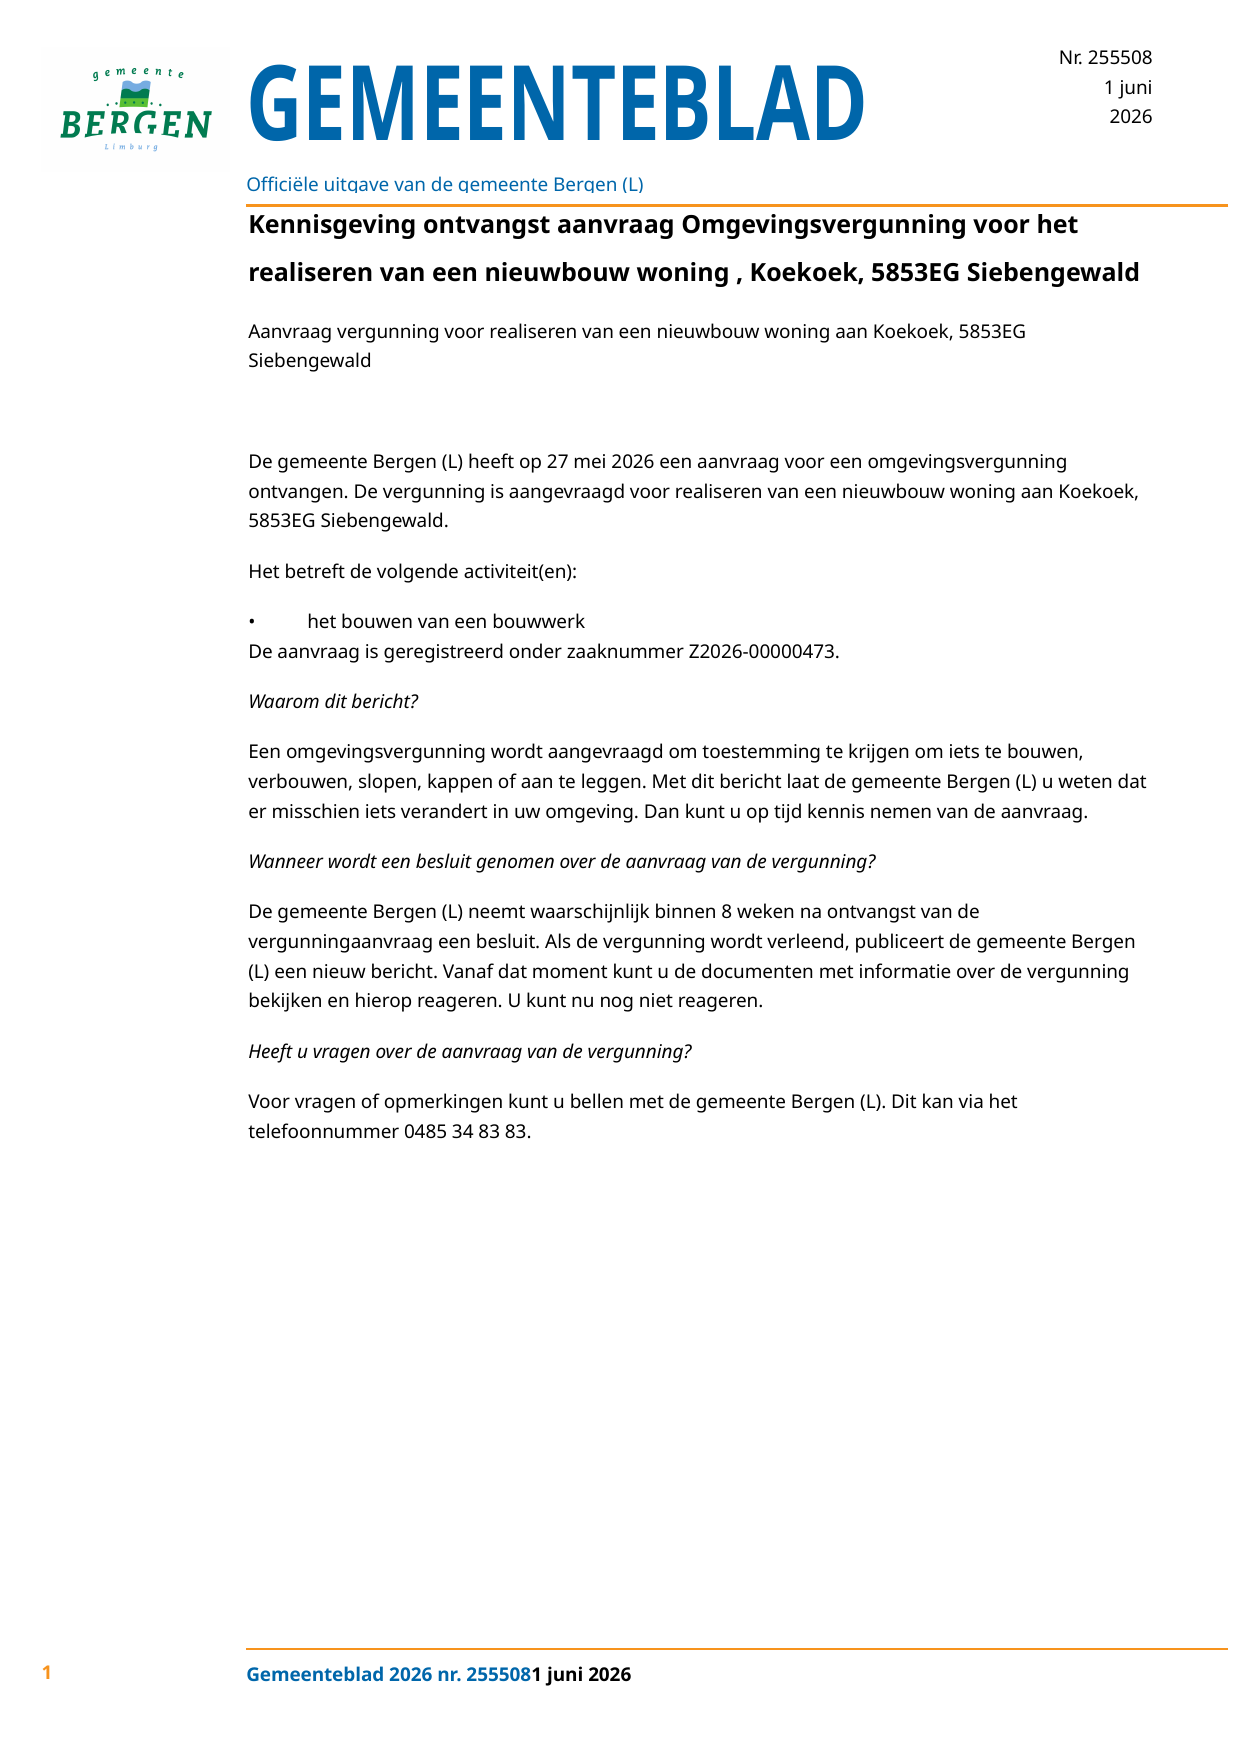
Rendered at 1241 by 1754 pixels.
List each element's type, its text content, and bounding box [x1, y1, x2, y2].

text Heeft u vragen over de aanvraag van de vergunning? [248, 1038, 1152, 1064]
text Wanneer wordt een besluit genomen over de aanvraag van de vergunning? [248, 848, 1152, 874]
picture [41, 47, 231, 172]
text De gemeente Bergen (L) neemt waarschijnlijk binnen 8 weken na ontvangst van de vergunningaanvraag een besluit. Als de vergunning wordt verleend, publiceert de gemeente Bergen (L) een nieuw bericht. Vanaf dat moment kunt u de documenten met informatie over de vergunning bekijken en hierop reageren. U kunt nu nog niet reageren. [248, 899, 1152, 1013]
text Waarom dit bericht? [248, 688, 1152, 714]
text Kennisgeving ontvangst aanvraag Omgevingsvergunning voor het realiseren van een nieuwbouw woning , Koekoek, 5853EG Siebengewald [248, 207, 1152, 288]
text De aanvraag is geregistreerd onder zaaknummer Z2026-00000473. [248, 638, 1152, 664]
text Een omgevingsvergunning wordt aangevraagd om toestemming te krijgen om iets te bouwen, verbouwen, slopen, kappen of aan te leggen. Met dit bericht laat de gemeente Bergen (L) u weten dat er misschien iets verandert in uw omgeving. Dan kunt u op tijd kennis nemen van de aanvraag. [248, 739, 1152, 824]
text Het betreft de volgende activiteit(en): [248, 558, 1152, 584]
list het bouwen van een bouwwerk [248, 608, 1152, 634]
text Voor vragen of opmerkingen kunt u bellen met de gemeente Bergen (L). Dit kan via het telefoonnummer 0485 34 83 83. [248, 1088, 1152, 1144]
text De gemeente Bergen (L) heeft op 27 mei 2026 een aanvraag voor een omgevingsvergunning ontvangen. De vergunning is aangevraagd voor realiseren van een nieuwbouw woning aan Koekoek, 5853EG Siebengewald. [248, 448, 1152, 533]
text Aanvraag vergunning voor realiseren van een nieuwbouw woning aan Koekoek, 5853EG Siebengewald [248, 318, 1152, 373]
